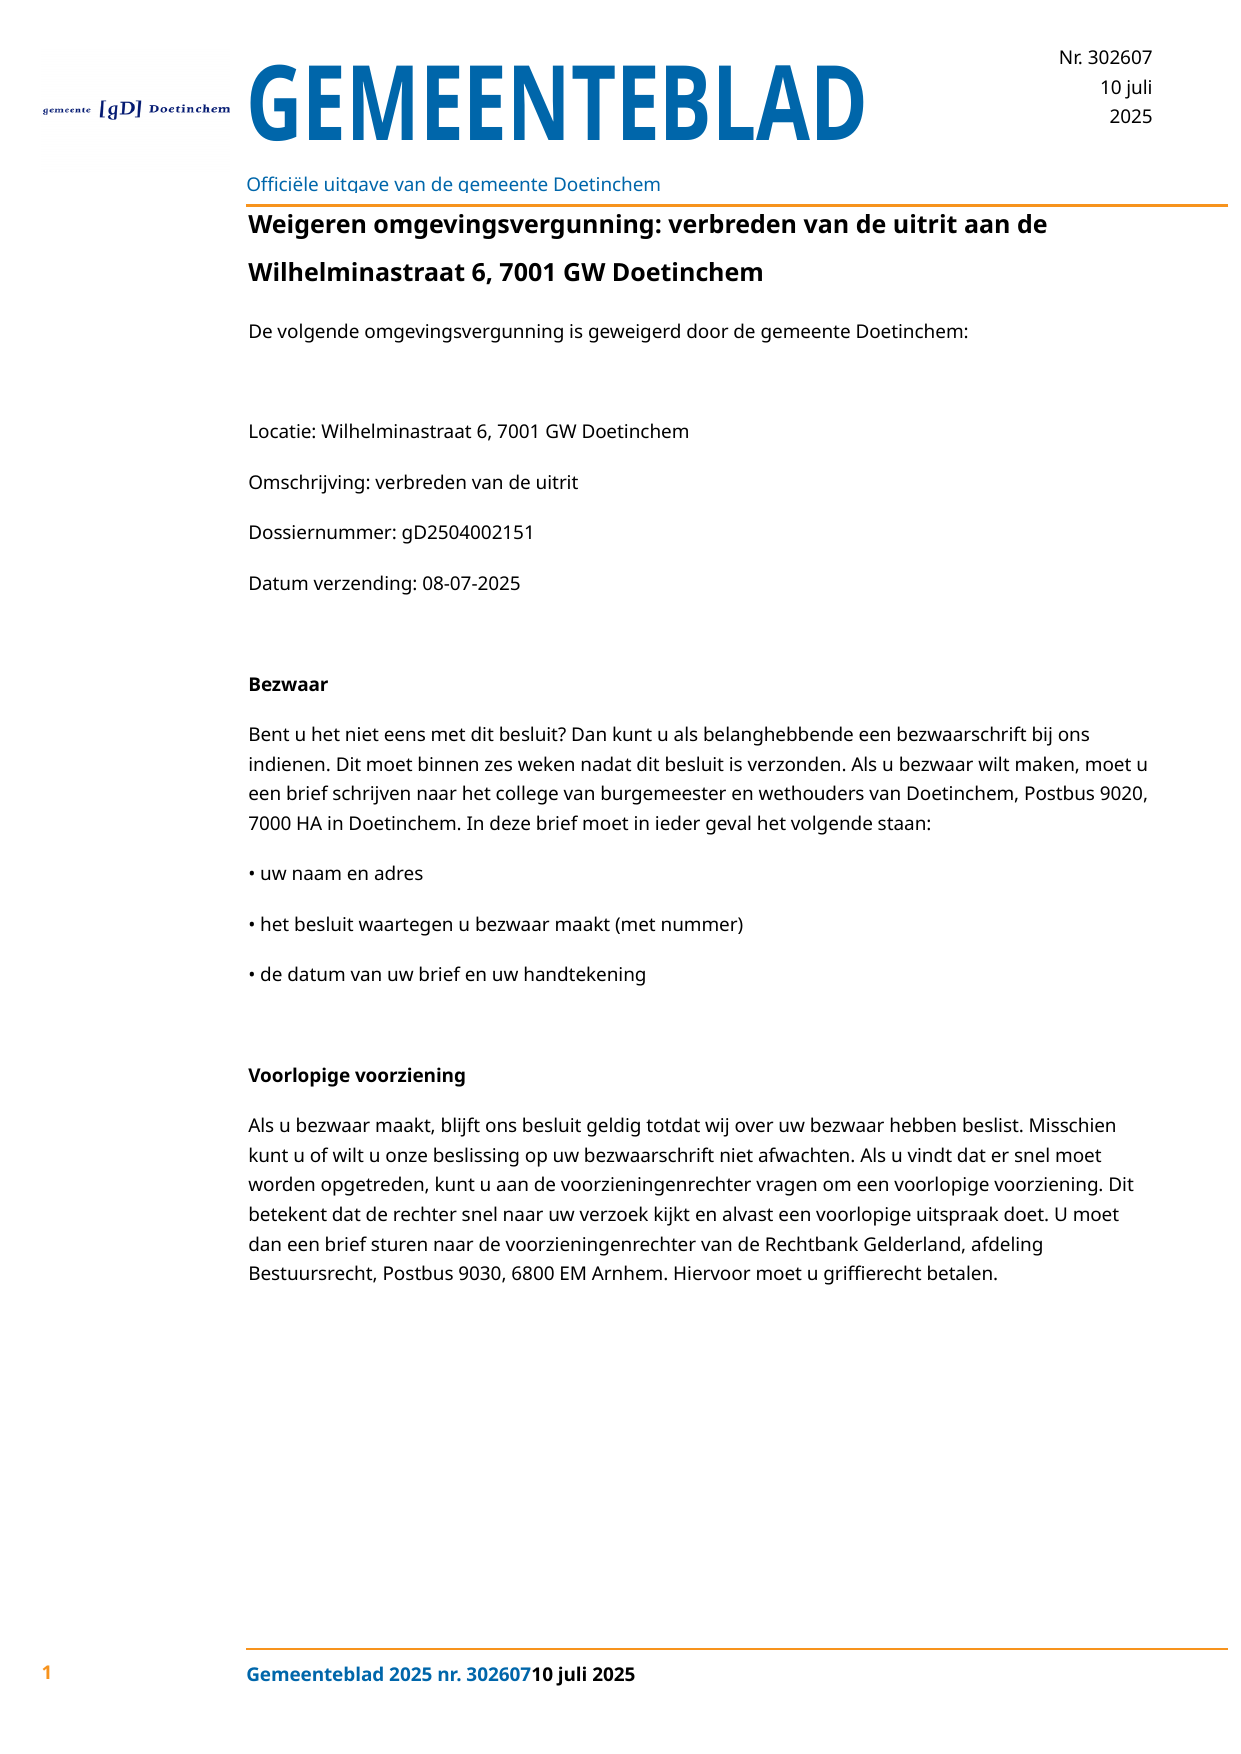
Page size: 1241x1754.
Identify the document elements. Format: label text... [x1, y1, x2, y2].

text Bent u het niet eens met dit besluit? Dan kunt u als belanghebbende een bezwaarschrift bij ons indienen. Dit moet binnen zes weken nadat dit besluit is verzonden. Als u bezwaar wilt maken, moet u een brief schrijven naar het college van burgemeester en wethouders van Doetinchem, Postbus 9020, 7000 HA in Doetinchem. In deze brief moet in ieder geval het volgende staan: [248, 721, 1152, 836]
text Voorlopige voorziening [248, 1062, 1152, 1088]
text Dossiernummer: gD2504002151 [248, 519, 1152, 545]
picture [41, 47, 231, 172]
text Datum verzending: 08-07-2025 [248, 570, 1152, 596]
text Weigeren omgevingsvergunning: verbreden van de uitrit aan de Wilhelminastraat 6, 7001 GW Doetinchem [248, 207, 1152, 288]
text • uw naam en adres [248, 860, 1152, 886]
text Locatie: Wilhelminastraat 6, 7001 GW Doetinchem [248, 419, 1152, 444]
text Als u bezwaar maakt, blijft ons besluit geldig totdat wij over uw bezwaar hebben beslist. Misschien kunt u of wilt u onze beslissing op uw bezwaarschrift niet afwachten. Als u vindt dat er snel moet worden opgetreden, kunt u aan de voorzieningenrechter vragen om een voorlopige voorziening. Dit betekent dat de rechter snel naar uw verzoek kijkt en alvast een voorlopige uitspraak doet. U moet dan een brief sturen naar de voorzieningenrechter van de Rechtbank Gelderland, afdeling Bestuursrecht, Postbus 9030, 6800 EM Arnhem. Hiervoor moet u griffierecht betalen. [248, 1112, 1152, 1286]
text • het besluit waartegen u bezwaar maakt (met nummer) [248, 911, 1152, 937]
text De volgende omgevingsvergunning is geweigerd door de gemeente Doetinchem: [248, 318, 1152, 344]
text Bezwaar [248, 671, 1152, 697]
text Omschrijving: verbreden van de uitrit [248, 469, 1152, 495]
text • de datum van uw brief en uw handtekening [248, 961, 1152, 987]
